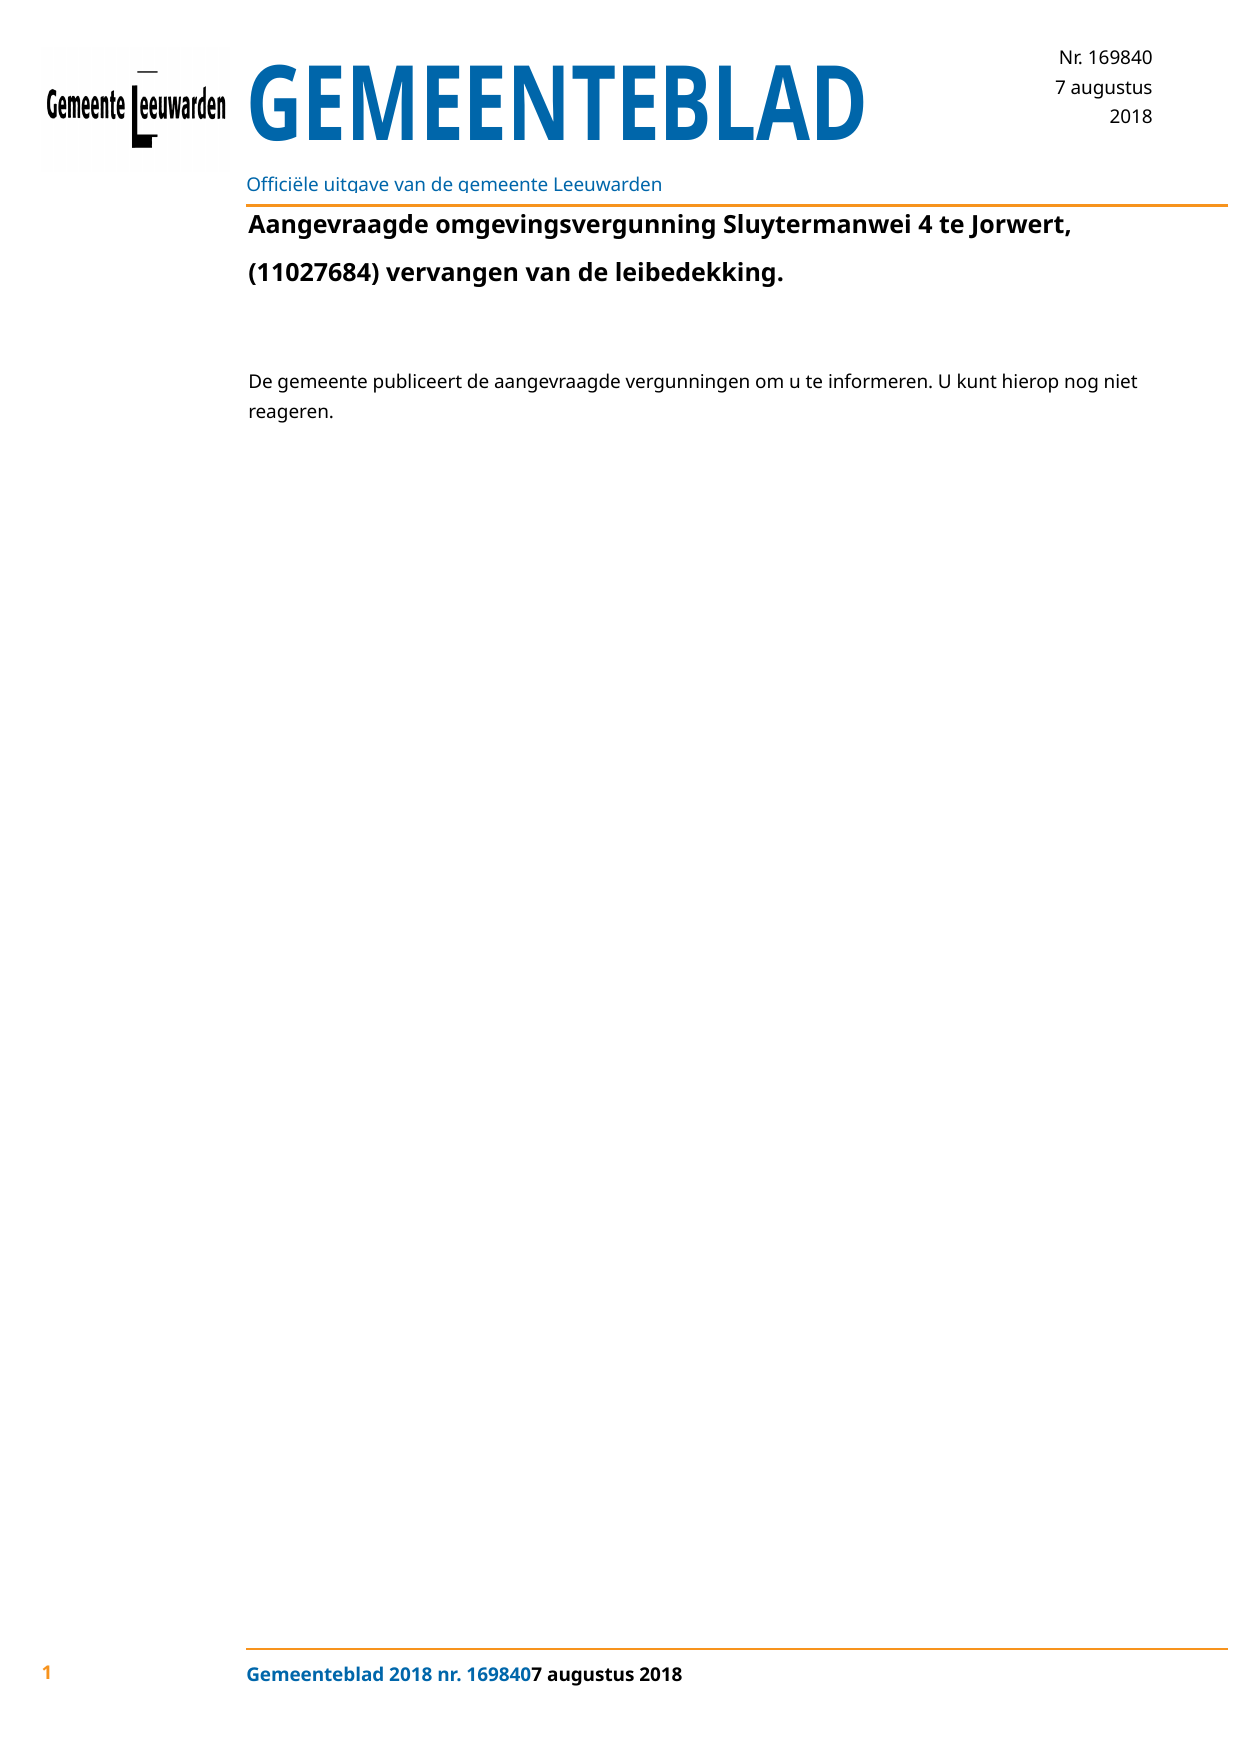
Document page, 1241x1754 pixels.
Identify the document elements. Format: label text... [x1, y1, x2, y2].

text De gemeente publiceert de aangevraagde vergunningen om u te informeren. U kunt hierop nog niet reageren. [248, 368, 1152, 424]
picture [41, 47, 231, 172]
text Aangevraagde omgevingsvergunning Sluytermanwei 4 te Jorwert, (11027684) vervangen van de leibedekking. [248, 207, 1152, 288]
